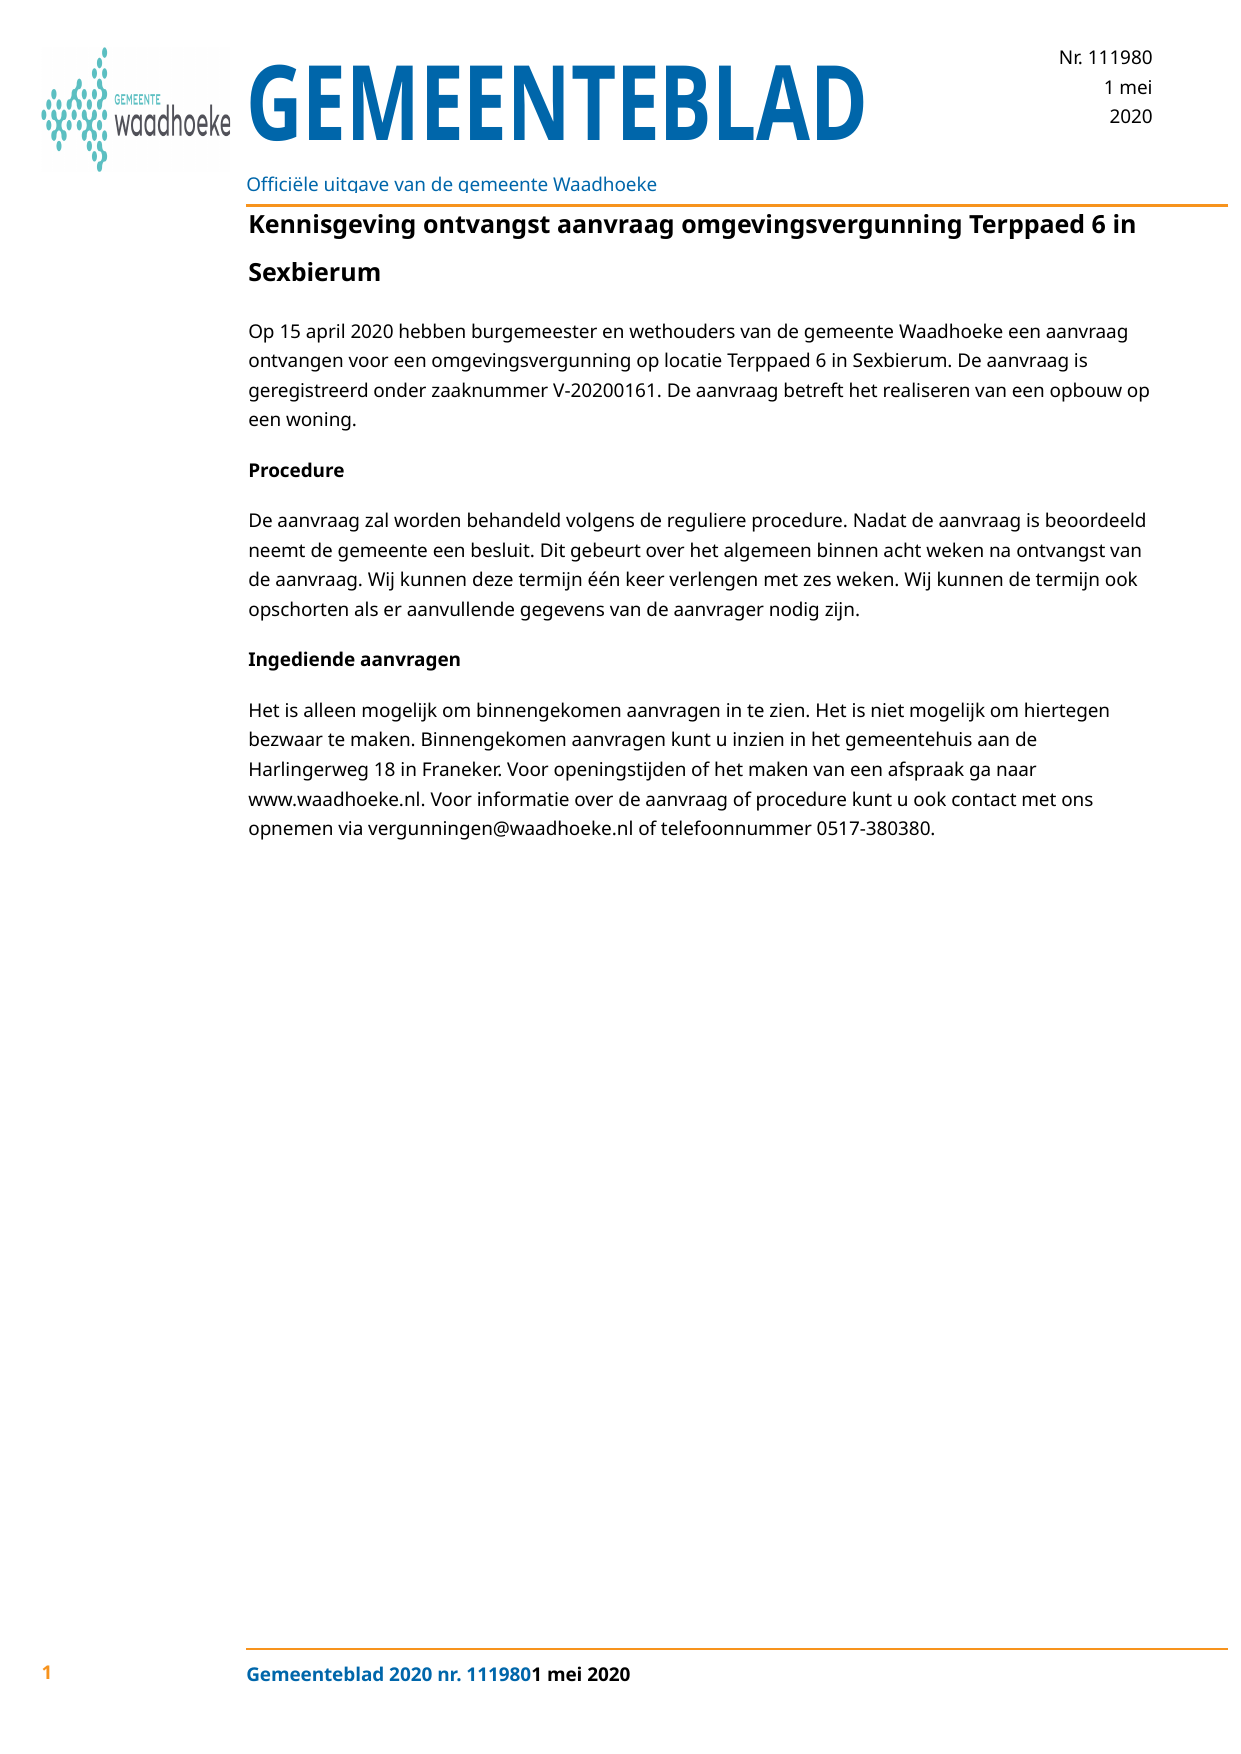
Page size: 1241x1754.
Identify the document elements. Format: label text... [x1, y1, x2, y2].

text Het is alleen mogelijk om binnengekomen aanvragen in te zien. Het is niet mogelijk om hiertegen bezwaar te maken. Binnengekomen aanvragen kunt u inzien in het gemeentehuis aan de Harlingerweg 18 in Franeker. Voor openingstijden of het maken van een afspraak ga naar www.waadhoeke.nl. Voor informatie over de aanvraag of procedure kunt u ook contact met ons opnemen via vergunningen@waadhoeke.nl of telefoonnummer 0517-380380. [248, 697, 1152, 841]
picture [41, 47, 231, 172]
text Op 15 april 2020 hebben burgemeester en wethouders van de gemeente Waadhoeke een aanvraag ontvangen voor een omgevingsvergunning op locatie Terppaed 6 in Sexbierum. De aanvraag is geregistreerd onder zaaknummer V-20200161. De aanvraag betreft het realiseren van een opbouw op een woning. [248, 318, 1152, 432]
text Procedure [248, 457, 1152, 483]
text Kennisgeving ontvangst aanvraag omgevingsvergunning Terppaed 6 in Sexbierum [248, 207, 1152, 288]
text Ingediende aanvragen [248, 647, 1152, 672]
text De aanvraag zal worden behandeld volgens de reguliere procedure. Nadat de aanvraag is beoordeeld neemt de gemeente een besluit. Dit gebeurt over het algemeen binnen acht weken na ontvangst van de aanvraag. Wij kunnen deze termijn één keer verlengen met zes weken. Wij kunnen de termijn ook opschorten als er aanvullende gegevens van de aanvrager nodig zijn. [248, 507, 1152, 622]
